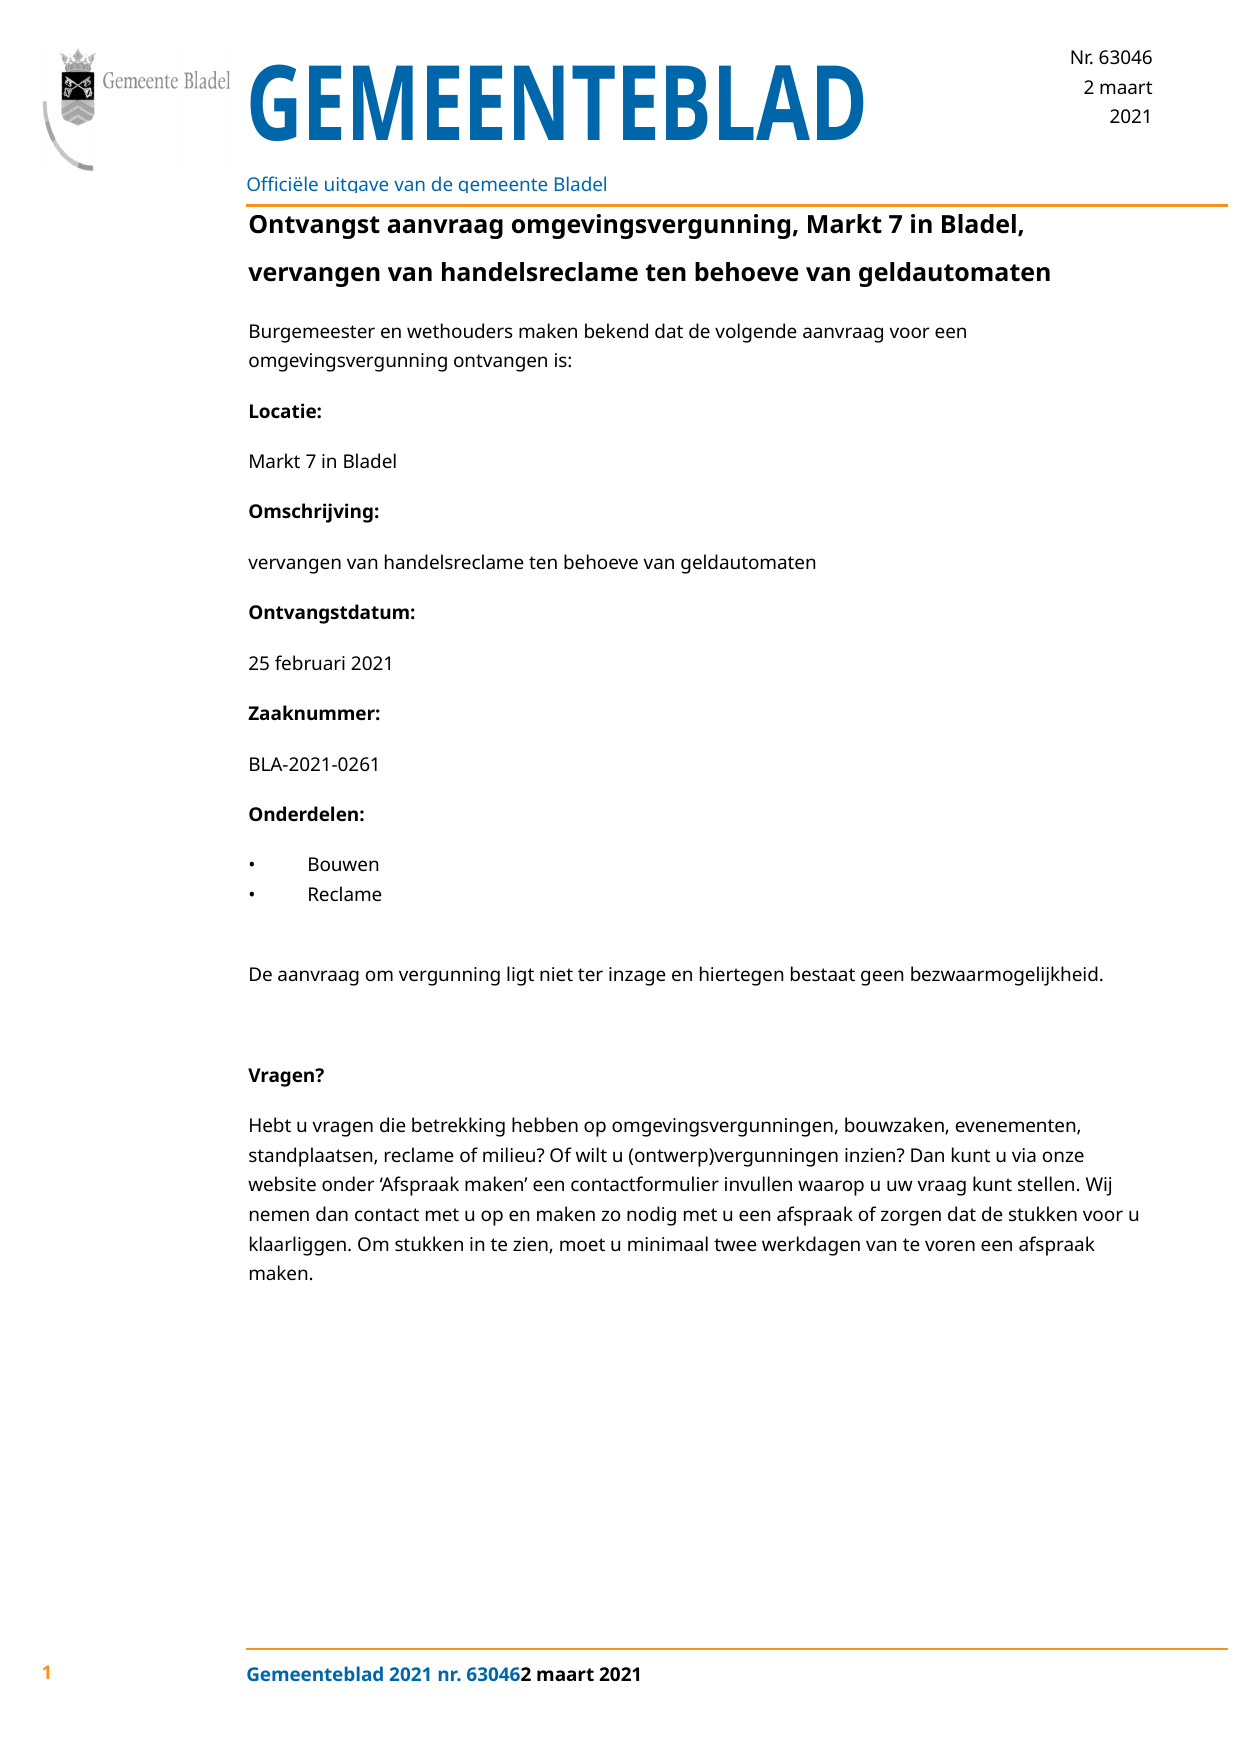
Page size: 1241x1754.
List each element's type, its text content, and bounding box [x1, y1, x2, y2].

text BLA-2021-0261 [248, 751, 1152, 777]
text Vragen? [248, 1062, 1152, 1088]
text Ontvangst aanvraag omgevingsvergunning, Markt 7 in Bladel, vervangen van handelsreclame ten behoeve van geldautomaten [248, 207, 1152, 288]
text Locatie: [248, 398, 1152, 424]
text Omschrijving: [248, 499, 1152, 524]
text Burgemeester en wethouders maken bekend dat de volgende aanvraag voor een omgevingsvergunning ontvangen is: [248, 318, 1152, 373]
text Hebt u vragen die betrekking hebben op omgevingsvergunningen, bouwzaken, evenementen, standplaatsen, reclame of milieu? Of wilt u (ontwerp)vergunningen inzien? Dan kunt u via onze website onder ‘Afspraak maken’ een contactformulier invullen waarop u uw vraag kunt stellen. Wij nemen dan contact met u op en maken zo nodig met u een afspraak of zorgen dat de stukken voor u klaarliggen. Om stukken in te zien, moet u minimaal twee werkdagen van te voren een afspraak maken. [248, 1112, 1152, 1286]
text 25 februari 2021 [248, 650, 1152, 676]
text Markt 7 in Bladel [248, 448, 1152, 474]
text Onderdelen: [248, 801, 1152, 827]
text De aanvraag om vergunning ligt niet ter inzage en hiertegen bestaat geen bezwaarmogelijkheid. [248, 961, 1152, 987]
list Bouwen [248, 852, 1152, 877]
text Ontvangstdatum: [248, 599, 1152, 625]
text vervangen van handelsreclame ten behoeve van geldautomaten [248, 549, 1152, 575]
list Reclame [248, 881, 1152, 907]
text Zaaknummer: [248, 700, 1152, 726]
picture [41, 47, 231, 172]
